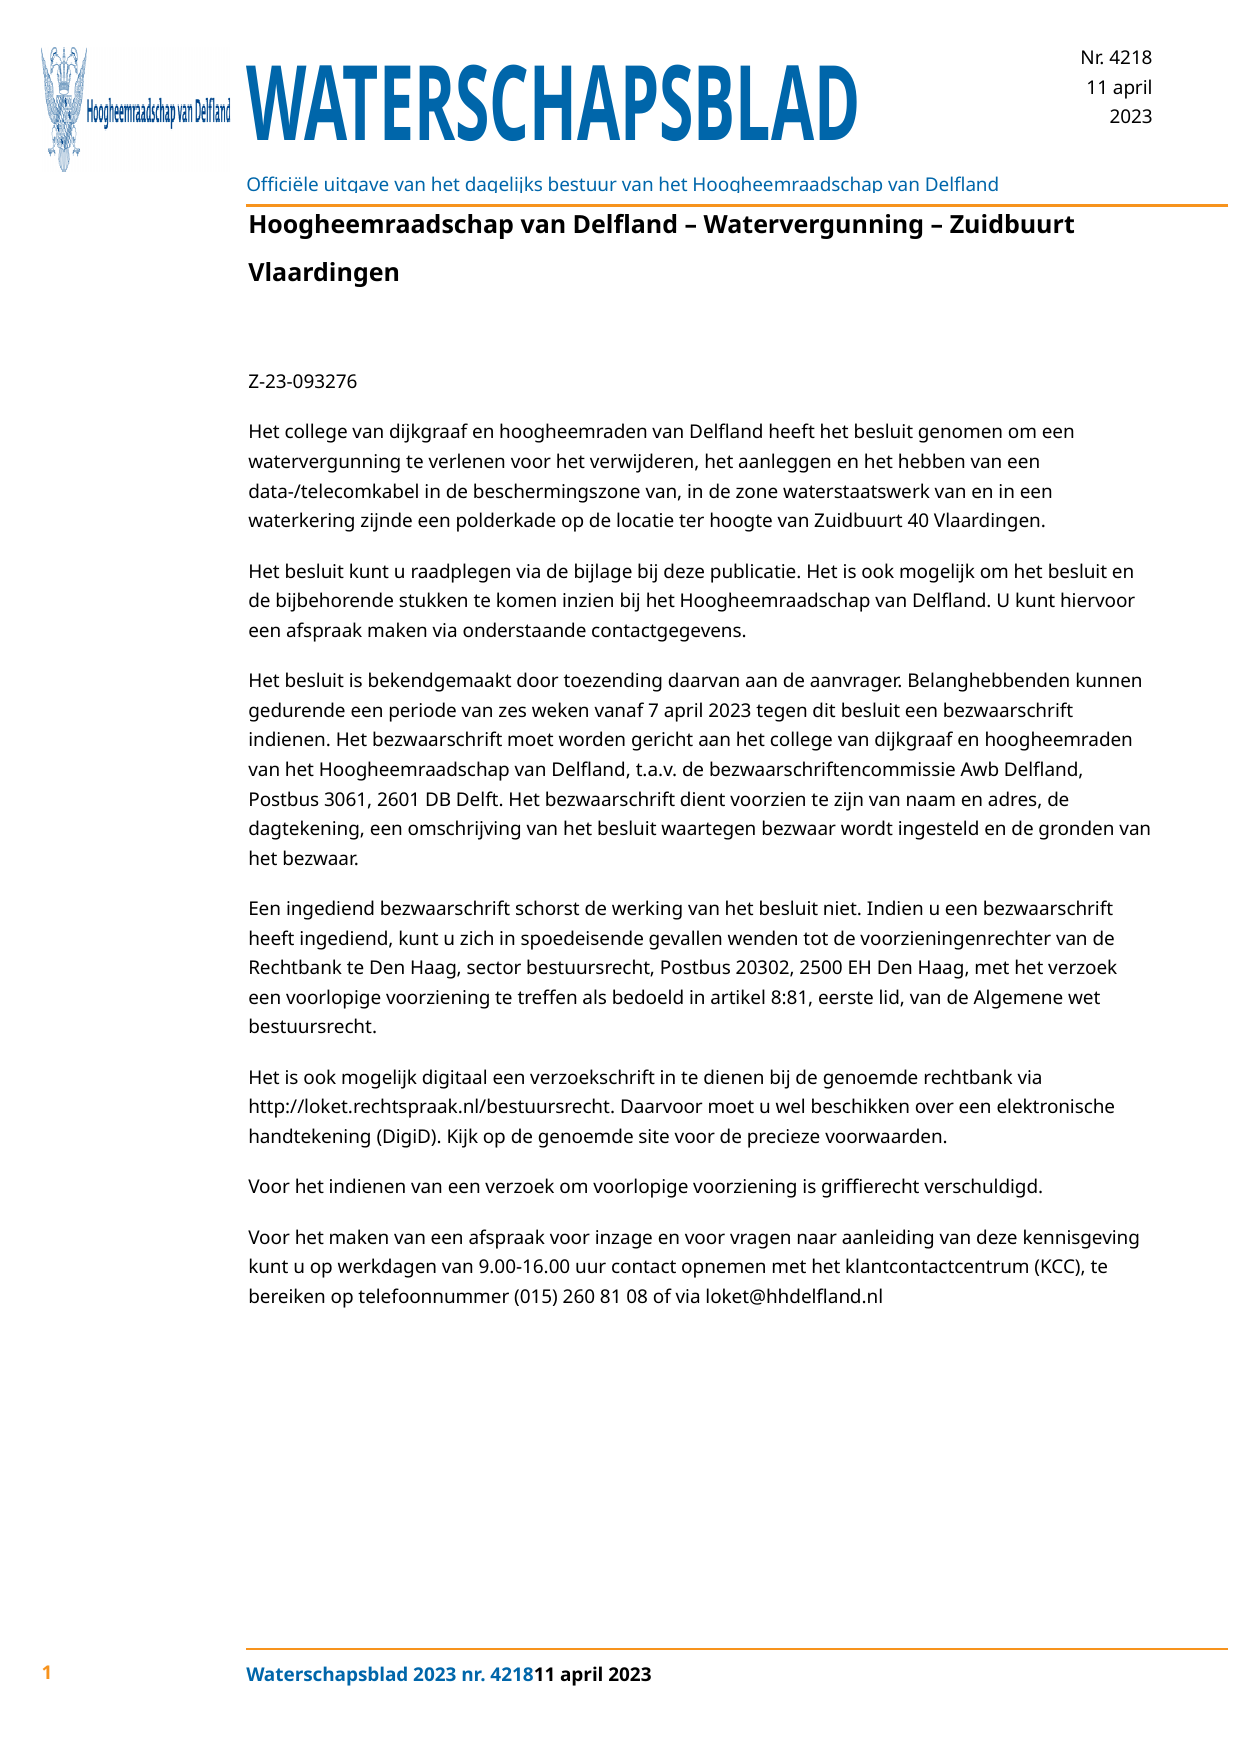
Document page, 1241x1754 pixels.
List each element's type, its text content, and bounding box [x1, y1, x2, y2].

text Hoogheemraadschap van Delfland – Watervergunning – Zuidbuurt Vlaardingen [248, 207, 1152, 288]
text Het besluit kunt u raadplegen via de bijlage bij deze publicatie. Het is ook mogelijk om het besluit en de bijbehorende stukken te komen inzien bij het Hoogheemraadschap van Delfland. U kunt hiervoor een afspraak maken via onderstaande contactgegevens. [248, 558, 1152, 643]
text Voor het maken van een afspraak voor inzage en voor vragen naar aanleiding van deze kennisgeving kunt u op werkdagen van 9.00-16.00 uur contact opnemen met het klantcontactcentrum (KCC), te bereiken op telefoonnummer (015) 260 81 08 of via loket@hhdelfland.nl [248, 1224, 1152, 1309]
text Het besluit is bekendgemaakt door toezending daarvan aan de aanvrager. Belanghebbenden kunnen gedurende een periode van zes weken vanaf 7 april 2023 tegen dit besluit een bezwaarschrift indienen. Het bezwaarschrift moet worden gericht aan het college van dijkgraaf en hoogheemraden van het Hoogheemraadschap van Delfland, t.a.v. de bezwaarschriftencommissie Awb Delfland, Postbus 3061, 2601 DB Delft. Het bezwaarschrift dient voorzien te zijn van naam en adres, de dagtekening, een omschrijving van het besluit waartegen bezwaar wordt ingesteld en de gronden van het bezwaar. [248, 667, 1152, 871]
text Het college van dijkgraaf en hoogheemraden van Delfland heeft het besluit genomen om een watervergunning te verlenen voor het verwijderen, het aanleggen en het hebben van een data-/telecomkabel in de beschermingszone van, in de zone waterstaatswerk van en in een waterkering zijnde een polderkade op de locatie ter hoogte van Zuidbuurt 40 Vlaardingen. [248, 419, 1152, 533]
text Het is ook mogelijk digitaal een verzoekschrift in te dienen bij de genoemde rechtbank via http://loket.rechtspraak.nl/bestuursrecht. Daarvoor moet u wel beschikken over een elektronische handtekening (DigiD). Kijk op de genoemde site voor de precieze voorwaarden. [248, 1064, 1152, 1149]
text Z-23-093276 [248, 368, 1152, 394]
picture [41, 47, 231, 172]
text Een ingediend bezwaarschrift schorst de werking van het besluit niet. Indien u een bezwaarschrift heeft ingediend, kunt u zich in spoedeisende gevallen wenden tot de voorzieningenrechter van de Rechtbank te Den Haag, sector bestuursrecht, Postbus 20302, 2500 EH Den Haag, met het verzoek een voorlopige voorziening te treffen als bedoeld in artikel 8:81, eerste lid, van de Algemene wet bestuursrecht. [248, 895, 1152, 1039]
text Voor het indienen van een verzoek om voorlopige voorziening is griffierecht verschuldigd. [248, 1174, 1152, 1199]
